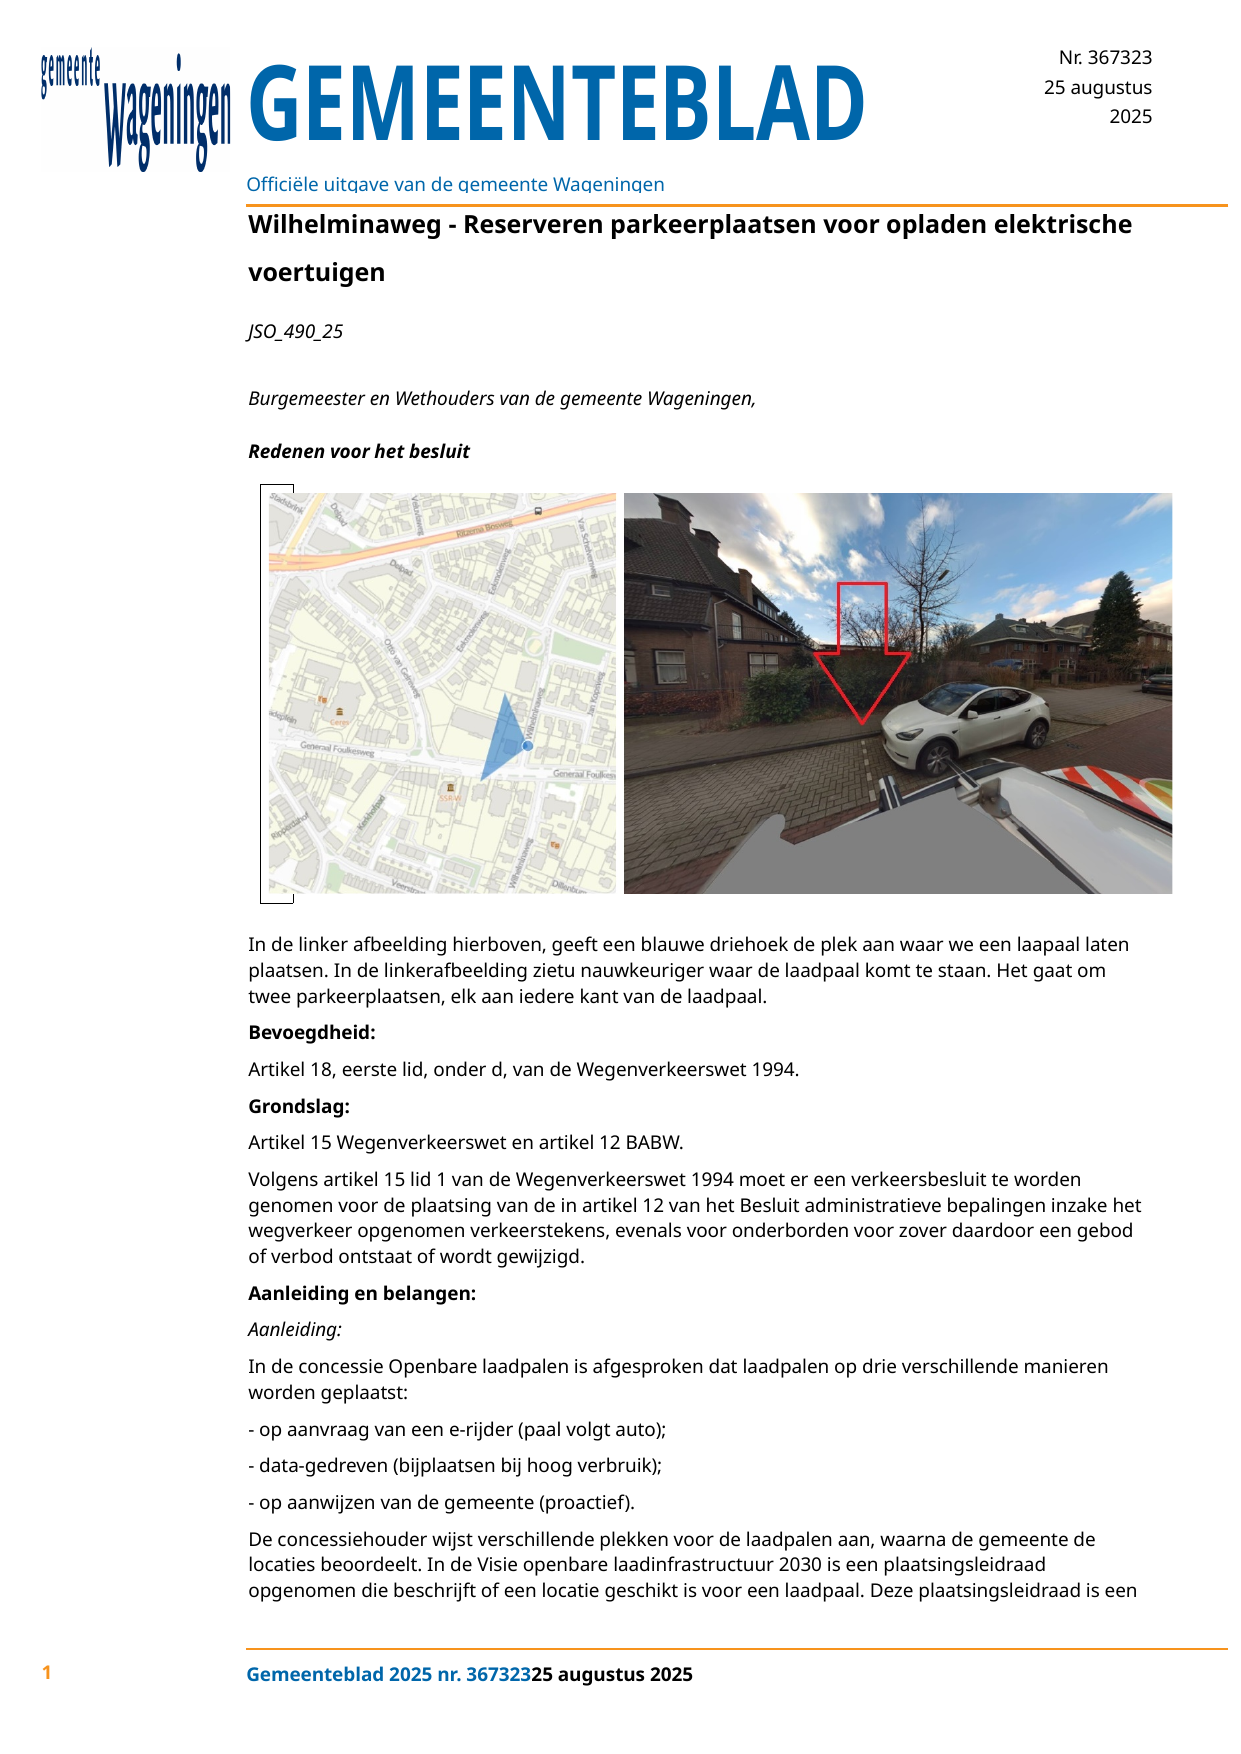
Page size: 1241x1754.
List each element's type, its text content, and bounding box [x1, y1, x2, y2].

text Wilhelminaweg - Reserveren parkeerplaatsen voor opladen elektrische voertuigen [248, 207, 1152, 288]
picture [41, 47, 231, 172]
text Artikel 18, eerste lid, onder d, van de Wegenverkeerswet 1994. [248, 1056, 1152, 1082]
text Redenen voor het besluit [248, 438, 1152, 464]
text - op aanvraag van een e-rijder (paal volgt auto); [248, 1416, 1152, 1441]
text In de linker afbeelding hierboven, geeft een blauwe driehoek de plek aan waar we een laapaal laten plaatsen. In de linkerafbeelding zietu nauwkeuriger waar de laadpaal komt te staan. Het gaat om twee parkeerplaatsen, elk aan iedere kant van de laadpaal. [248, 931, 1152, 1008]
text In de concessie Openbare laadpalen is afgesproken dat laadpalen op drie verschillende manieren worden geplaatst: [248, 1353, 1152, 1405]
text Bevoegdheid: [248, 1019, 1152, 1045]
text Aanleiding: [248, 1317, 1152, 1342]
picture [268, 493, 1173, 894]
text De concessiehouder wijst verschillende plekken voor de laadpalen aan, waarna de gemeente de locaties beoordeelt. In de Visie openbare laadinfrastructuur 2030 is een plaatsingsleidraad opgenomen die beschrijft of een locatie geschikt is voor een laadpaal. Deze plaatsingsleidraad is een [248, 1526, 1152, 1603]
text Artikel 15 Wegenverkeerswet en artikel 12 BABW. [248, 1129, 1152, 1155]
text - op aanwijzen van de gemeente (proactief). [248, 1489, 1152, 1515]
text Aanleiding en belangen: [248, 1280, 1152, 1306]
text JSO_490_25 [248, 318, 1152, 344]
text Grondslag: [248, 1093, 1152, 1118]
text - data-gedreven (bijplaatsen bij hoog verbruik); [248, 1452, 1152, 1478]
text Volgens artikel 15 lid 1 van de Wegenverkeerswet 1994 moet er een verkeersbesluit te worden genomen voor de plaatsing van de in artikel 12 van het Besluit administratieve bepalingen inzake het wegverkeer opgenomen verkeerstekens, evenals voor onderborden voor zover daardoor een gebod of verbod ontstaat of wordt gewijzigd. [248, 1166, 1152, 1269]
text Burgemeester en Wethouders van de gemeente Wageningen, [248, 386, 1152, 411]
